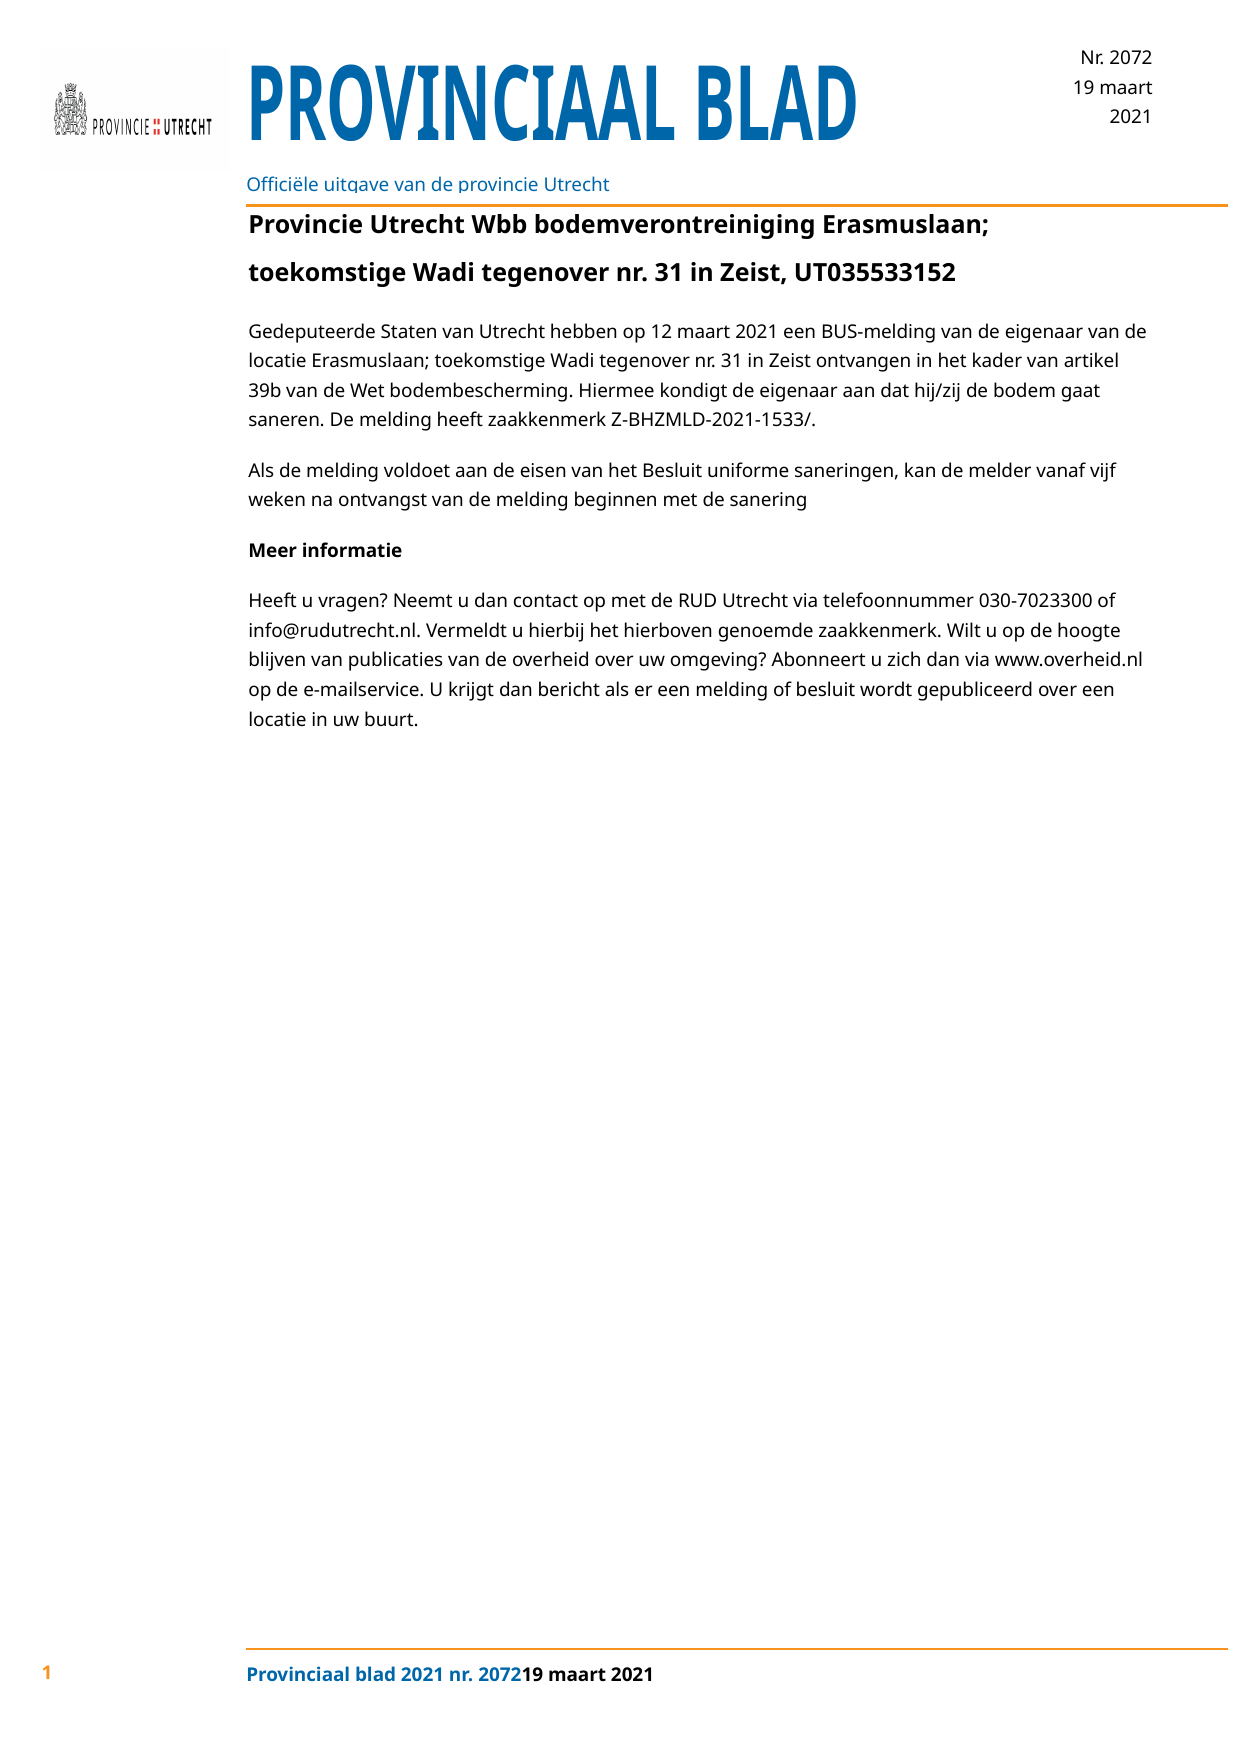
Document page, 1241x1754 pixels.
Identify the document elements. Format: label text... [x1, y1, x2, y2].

text Als de melding voldoet aan de eisen van het Besluit uniforme saneringen, kan de melder vanaf vijf weken na ontvangst van de melding beginnen met de sanering [248, 457, 1152, 512]
picture [41, 47, 231, 172]
text Provincie Utrecht Wbb bodemverontreiniging Erasmuslaan; toekomstige Wadi tegenover nr. 31 in Zeist, UT035533152 [248, 207, 1152, 288]
text Meer informatie [248, 537, 1152, 563]
text Heeft u vragen? Neemt u dan contact op met de RUD Utrecht via telefoonnummer 030-7023300 of info@rudutrecht.nl. Vermeldt u hierbij het hierboven genoemde zaakkenmerk. Wilt u op de hoogte blijven van publicaties van de overheid over uw omgeving? Abonneert u zich dan via www.overheid.nl op de e-mailservice. U krijgt dan bericht als er een melding of besluit wordt gepubliceerd over een locatie in uw buurt. [248, 587, 1152, 732]
text Gedeputeerde Staten van Utrecht hebben op 12 maart 2021 een BUS-melding van de eigenaar van de locatie Erasmuslaan; toekomstige Wadi tegenover nr. 31 in Zeist ontvangen in het kader van artikel 39b van de Wet bodembescherming. Hiermee kondigt de eigenaar aan dat hij/zij de bodem gaat saneren. De melding heeft zaakkenmerk Z-BHZMLD-2021-1533/. [248, 318, 1152, 432]
